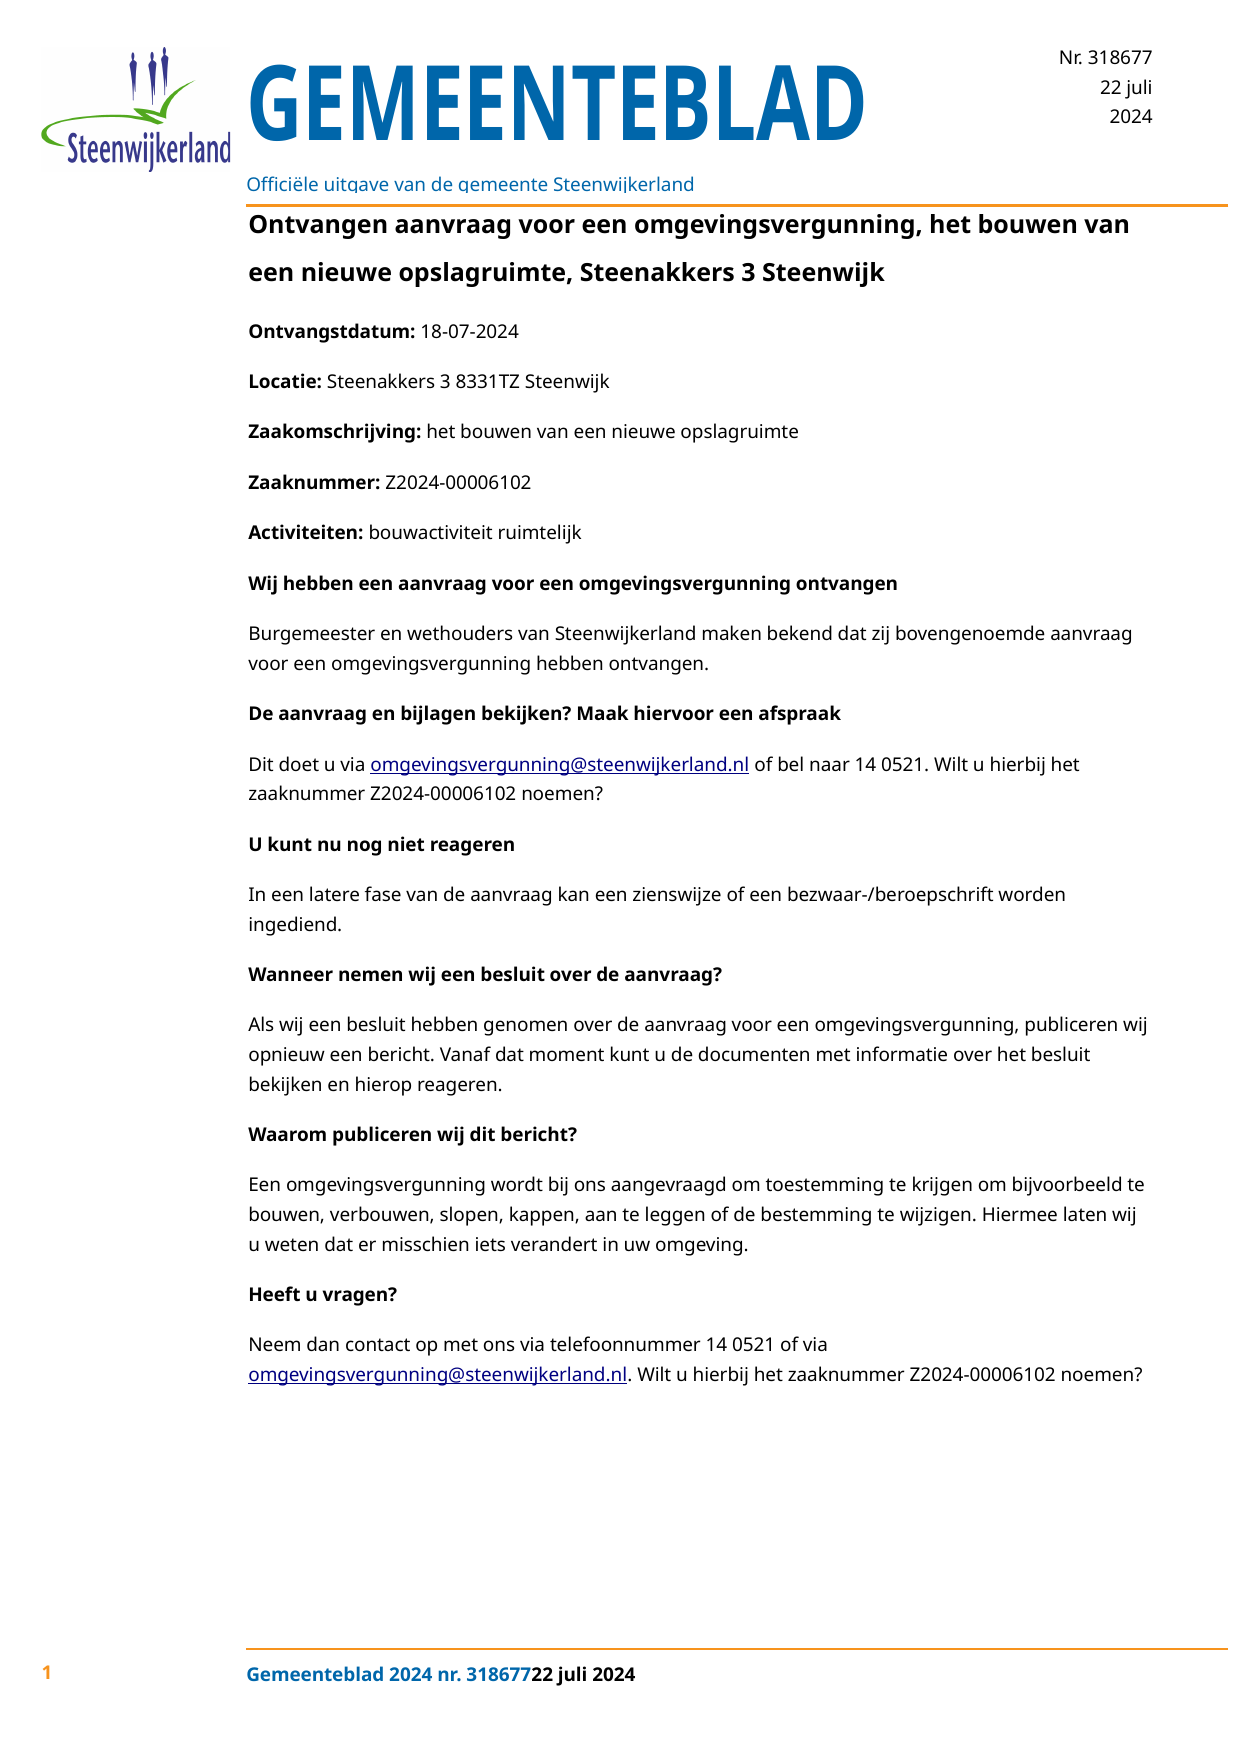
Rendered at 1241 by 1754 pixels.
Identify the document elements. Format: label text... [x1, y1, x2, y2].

text Heeft u vragen? [248, 1281, 1152, 1307]
text U kunt nu nog niet reageren [248, 831, 1152, 857]
text Zaaknummer: Z2024-00006102 [248, 469, 1152, 495]
text Als wij een besluit hebben genomen over de aanvraag voor een omgevingsvergunning, publiceren wij opnieuw een bericht. Vanaf dat moment kunt u de documenten met informatie over het besluit bekijken en hierop reageren. [248, 1012, 1152, 1097]
text Activiteiten: bouwactiviteit ruimtelijk [248, 519, 1152, 545]
text Burgemeester en wethouders van Steenwijkerland maken bekend dat zij bovengenoemde aanvraag voor een omgevingsvergunning hebben ontvangen. [248, 620, 1152, 676]
text Een omgevingsvergunning wordt bij ons aangevraagd om toestemming te krijgen om bijvoorbeeld te bouwen, verbouwen, slopen, kappen, aan te leggen of de bestemming te wijzigen. Hiermee laten wij u weten dat er misschien iets verandert in uw omgeving. [248, 1172, 1152, 1257]
text Ontvangstdatum: 18-07-2024 [248, 318, 1152, 344]
text Wij hebben een aanvraag voor een omgevingsvergunning ontvangen [248, 570, 1152, 596]
text In een latere fase van de aanvraag kan een zienswijze of een bezwaar-/beroepschrift worden ingediend. [248, 881, 1152, 937]
text Wanneer nemen wij een besluit over de aanvraag? [248, 961, 1152, 987]
text Waarom publiceren wij dit bericht? [248, 1121, 1152, 1147]
text Ontvangen aanvraag voor een omgevingsvergunning, het bouwen van een nieuwe opslagruimte, Steenakkers 3 Steenwijk [248, 207, 1152, 288]
text Zaakomschrijving: het bouwen van een nieuwe opslagruimte [248, 419, 1152, 444]
picture [41, 47, 231, 172]
text De aanvraag en bijlagen bekijken? Maak hiervoor een afspraak [248, 700, 1152, 726]
text Neem dan contact op met ons via telefoonnummer 14 0521 of via omgevingsvergunning@steenwijkerland.nl. Wilt u hierbij het zaaknummer Z2024-00006102 noemen? [248, 1332, 1152, 1387]
text Dit doet u via omgevingsvergunning@steenwijkerland.nl of bel naar 14 0521. Wilt u hierbij het zaaknummer Z2024-00006102 noemen? [248, 751, 1152, 806]
text Locatie: Steenakkers 3 8331TZ Steenwijk [248, 368, 1152, 394]
